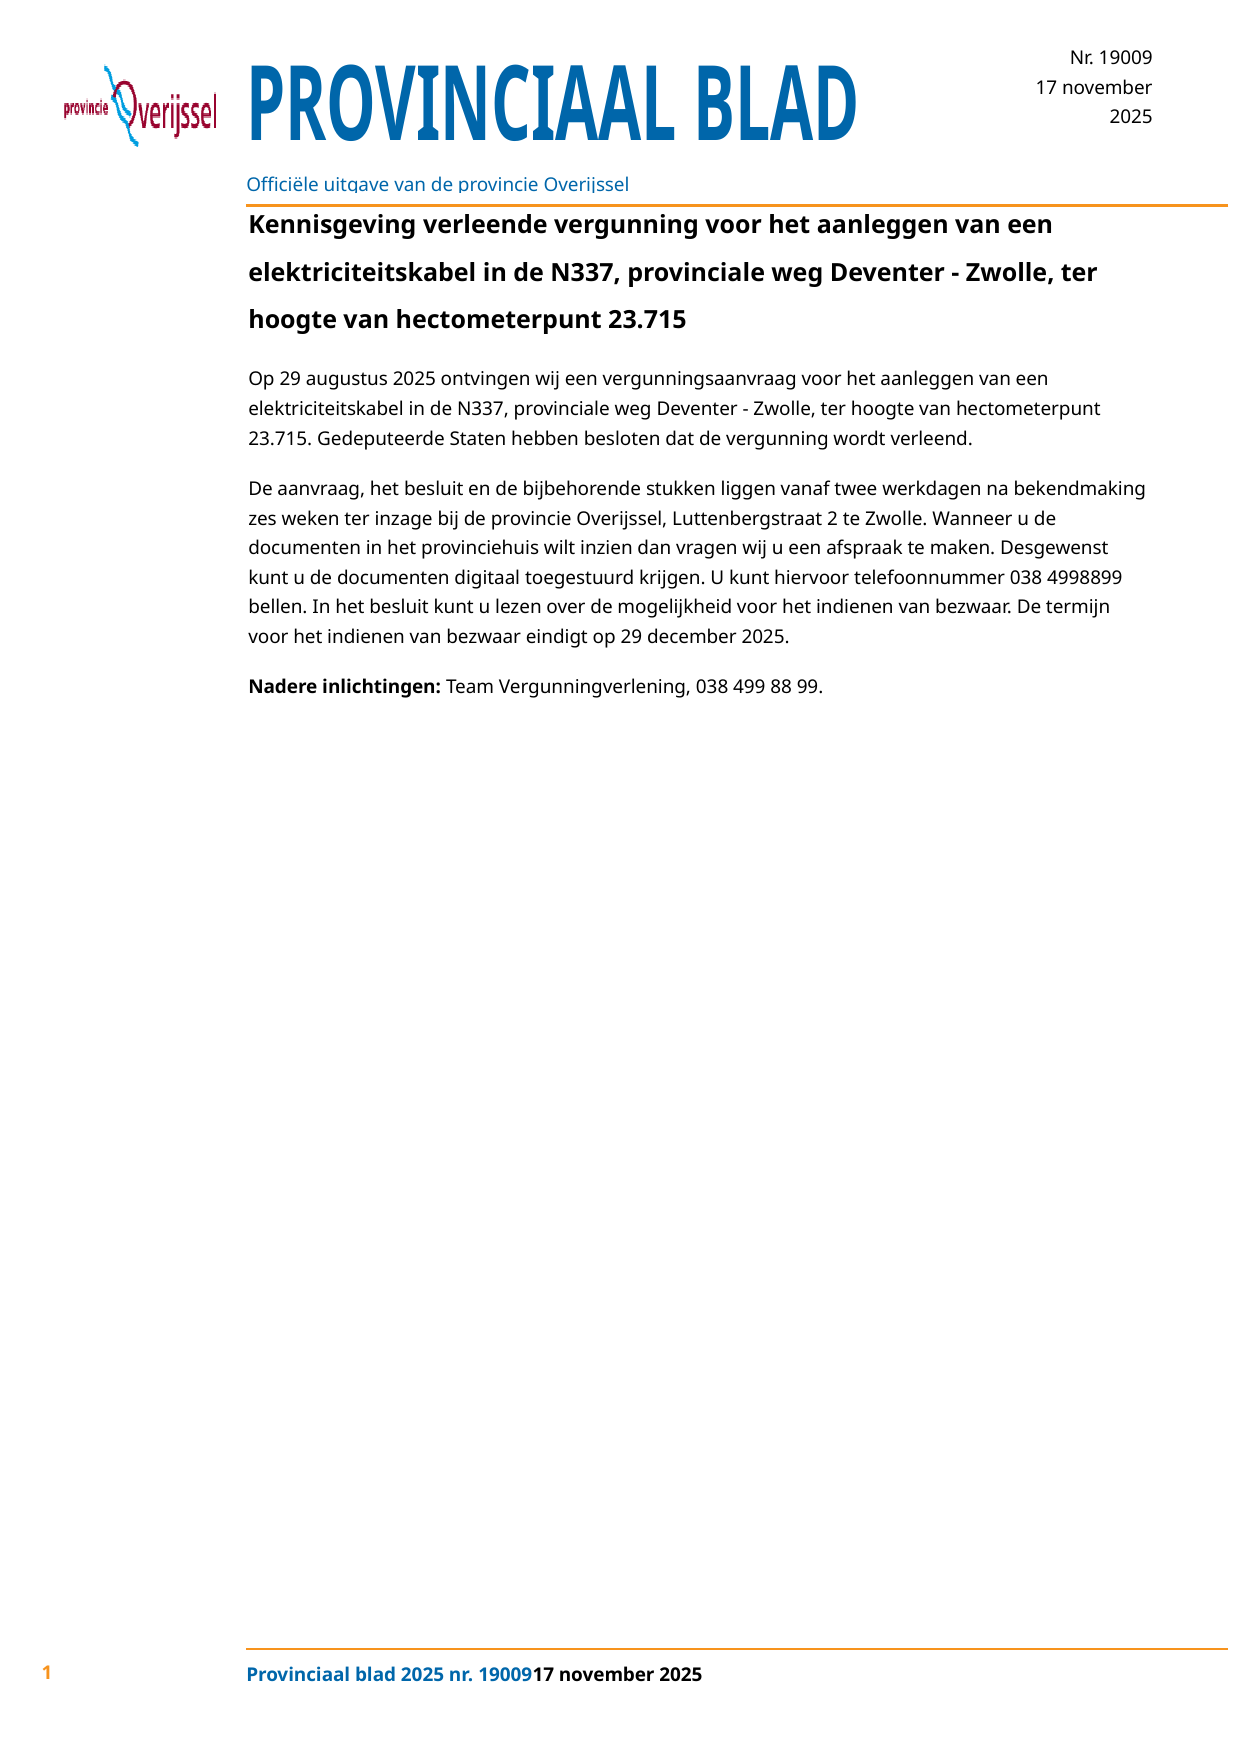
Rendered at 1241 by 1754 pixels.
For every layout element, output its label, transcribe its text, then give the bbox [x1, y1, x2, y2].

text De aanvraag, het besluit en de bijbehorende stukken liggen vanaf twee werkdagen na bekendmaking zes weken ter inzage bij de provincie Overijssel, Luttenbergstraat 2 te Zwolle. Wanneer u de documenten in het provinciehuis wilt inzien dan vragen wij u een afspraak te maken. Desgewenst kunt u de documenten digitaal toegestuurd krijgen. U kunt hiervoor telefoonnummer 038 4998899 bellen. In het besluit kunt u lezen over de mogelijkheid voor het indienen van bezwaar. De termijn voor het indienen van bezwaar eindigt op 29 december 2025. [248, 475, 1152, 649]
text Kennisgeving verleende vergunning voor het aanleggen van een elektriciteitskabel in de N337, provinciale weg Deventer - Zwolle, ter hoogte van hectometerpunt 23.715 [248, 207, 1152, 336]
text Nadere inlichtingen: Team Vergunningverlening, 038 499 88 99. [248, 673, 1152, 699]
text Op 29 augustus 2025 ontvingen wij een vergunningsaanvraag voor het aanleggen van een elektriciteitskabel in de N337, provinciale weg Deventer - Zwolle, ter hoogte van hectometerpunt 23.715. Gedeputeerde Staten hebben besloten dat de vergunning wordt verleend. [248, 366, 1152, 450]
picture [41, 47, 231, 172]
